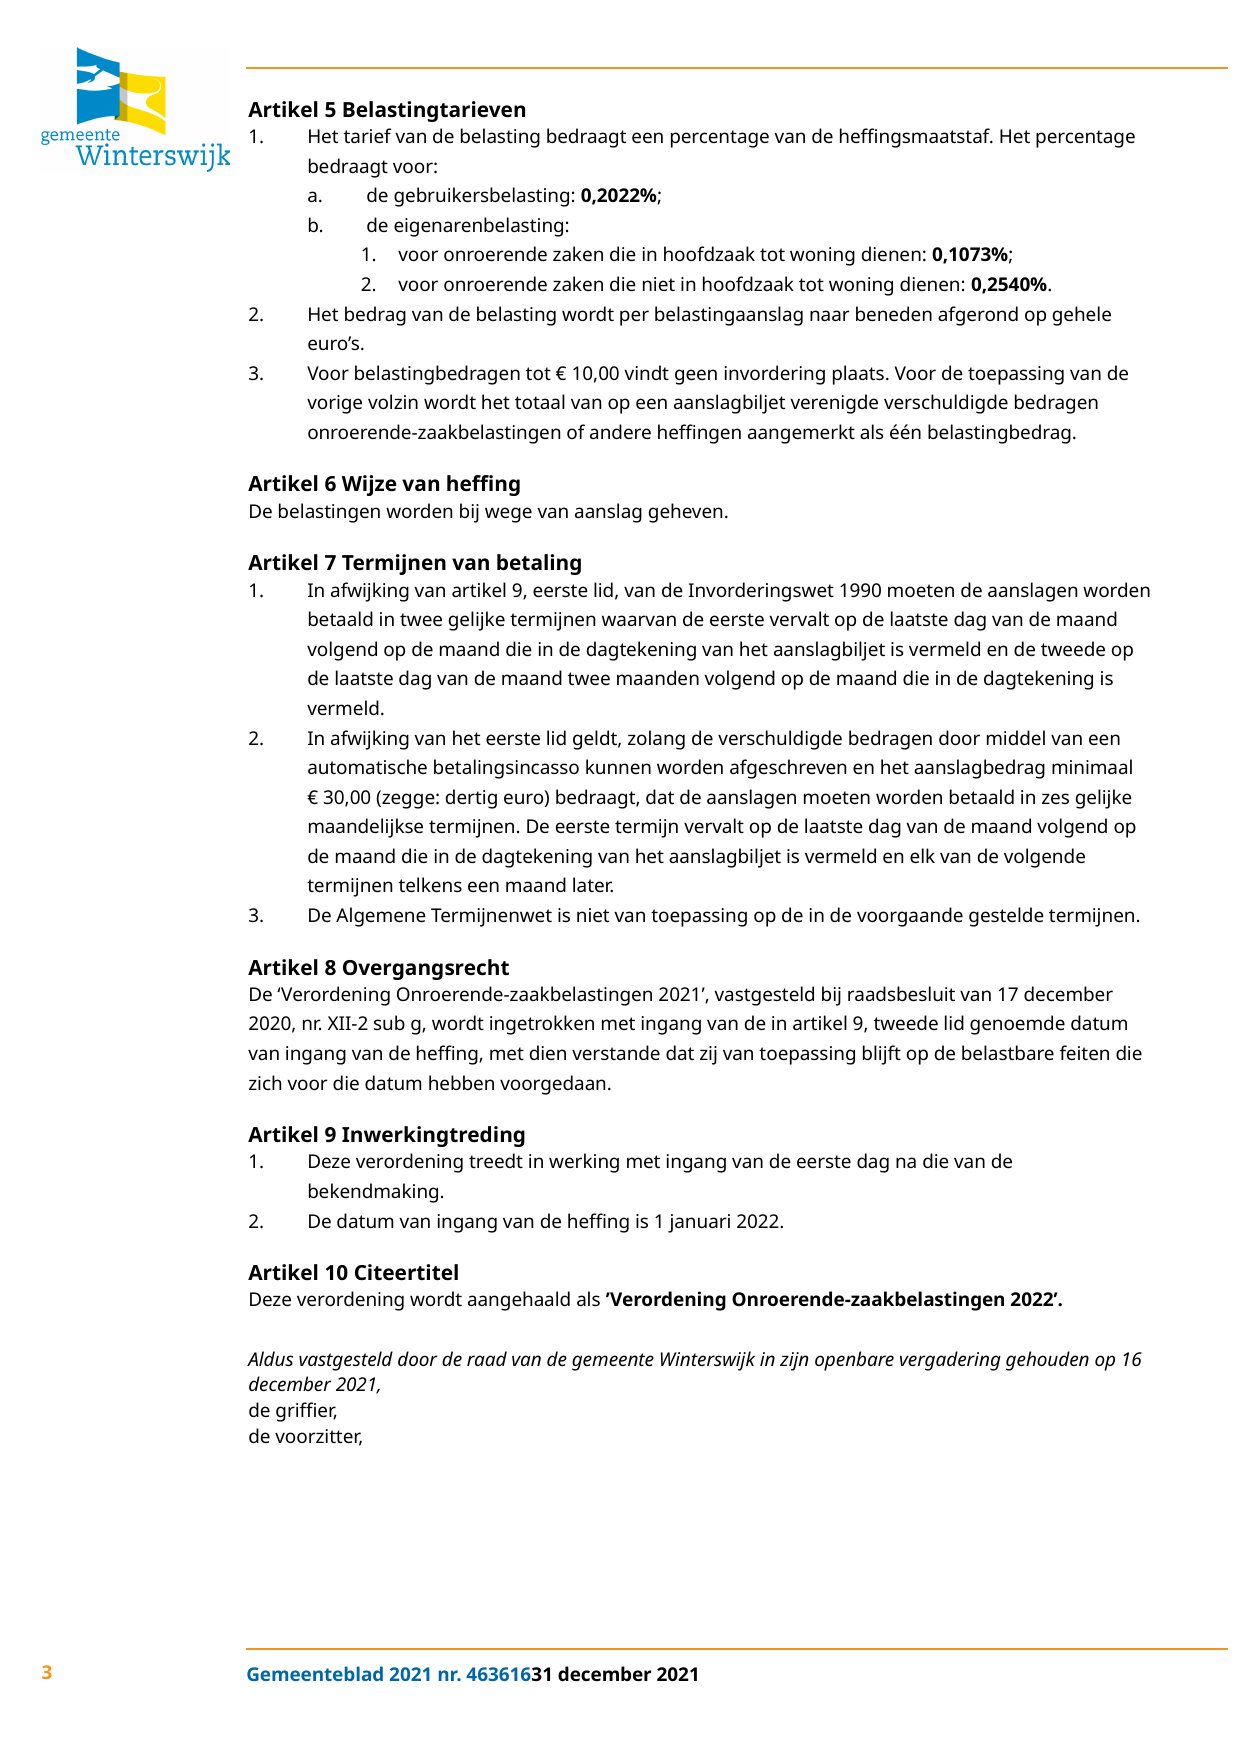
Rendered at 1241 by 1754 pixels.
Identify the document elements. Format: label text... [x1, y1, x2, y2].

text de voorzitter, [248, 1423, 1152, 1449]
list Het bedrag van de belasting wordt per belastingaanslag naar beneden afgerond op gehele euro’s. [248, 301, 1152, 356]
text Artikel 8 Overgangsrecht [248, 953, 1152, 981]
list In afwijking van het eerste lid geldt, zolang de verschuldigde bedragen door middel van een automatische betalingsincasso kunnen worden afgeschreven en het aanslagbedrag minimaal € 30,00 (zegge: dertig euro) bedraagt, dat de aanslagen moeten worden betaald in zes gelijke maandelijkse termijnen. De eerste termijn vervalt op de laatste dag van de maand volgend op de maand die in de dagtekening van het aanslagbiljet is vermeld en elk van de volgende termijnen telkens een maand later. [248, 725, 1152, 898]
list de gebruikersbelasting: 0,2022%; [307, 182, 1152, 208]
text Deze verordening wordt aangehaald als ’Verordening Onroerende-zaakbelastingen 2022’. [248, 1287, 1152, 1312]
list Voor belastingbedragen tot € 10,00 vindt geen invordering plaats. Voor de toepassing van de vorige volzin wordt het totaal van op een aanslagbiljet verenigde verschuldigde bedragen onroerende-zaakbelastingen of andere heffingen aangemerkt als één belastingbedrag. [248, 360, 1152, 445]
text Artikel 9 Inwerkingtreding [248, 1120, 1152, 1149]
list Deze verordening treedt in werking met ingang van de eerste dag na die van de bekendmaking. [248, 1149, 1152, 1204]
text Artikel 10 Citeertitel [248, 1258, 1152, 1287]
list voor onroerende zaken die in hoofdzaak tot woning dienen: 0,1073%; [361, 242, 1152, 267]
list voor onroerende zaken die niet in hoofdzaak tot woning dienen: 0,2540%. [361, 271, 1152, 297]
text De belastingen worden bij wege van aanslag geheven. [248, 498, 1152, 524]
list de eigenarenbelasting: [307, 212, 1152, 238]
text De ‘Verordening Onroerende-zaakbelastingen 2021’, vastgesteld bij raadsbesluit van 17 december 2020, nr. XII-2 sub g, wordt ingetrokken met ingang van de in artikel 9, tweede lid genoemde datum van ingang van de heffing, met dien verstande dat zij van toepassing blijft op de belastbare feiten die zich voor die datum hebben voorgedaan. [248, 981, 1152, 1096]
text Aldus vastgesteld door de raad van de gemeente Winterswijk in zijn openbare vergadering gehouden op 16 december 2021, [248, 1346, 1152, 1397]
text de griffier, [248, 1397, 1152, 1423]
list De Algemene Termijnenwet is niet van toepassing op de in de voorgaande gestelde termijnen. [248, 902, 1152, 928]
picture [41, 47, 231, 172]
list In afwijking van artikel 9, eerste lid, van de Invorderingswet 1990 moeten de aanslagen worden betaald in twee gelijke termijnen waarvan de eerste vervalt op de laatste dag van de maand volgend op de maand die in de dagtekening van het aanslagbiljet is vermeld en de tweede op de laatste dag van de maand twee maanden volgend op de maand die in de dagtekening is vermeld. [248, 577, 1152, 721]
text Artikel 7 Termijnen van betaling [248, 548, 1152, 577]
picture [225, 153, 231, 162]
text Artikel 6 Wijze van heffing [248, 469, 1152, 498]
list Het tarief van de belasting bedraagt een percentage van de heffingsmaatstaf. Het percentage bedraagt voor: [248, 123, 1152, 178]
list De datum van ingang van de heffing is 1 januari 2022. [248, 1208, 1152, 1233]
text Artikel 5 Belastingtarieven [248, 95, 1152, 123]
